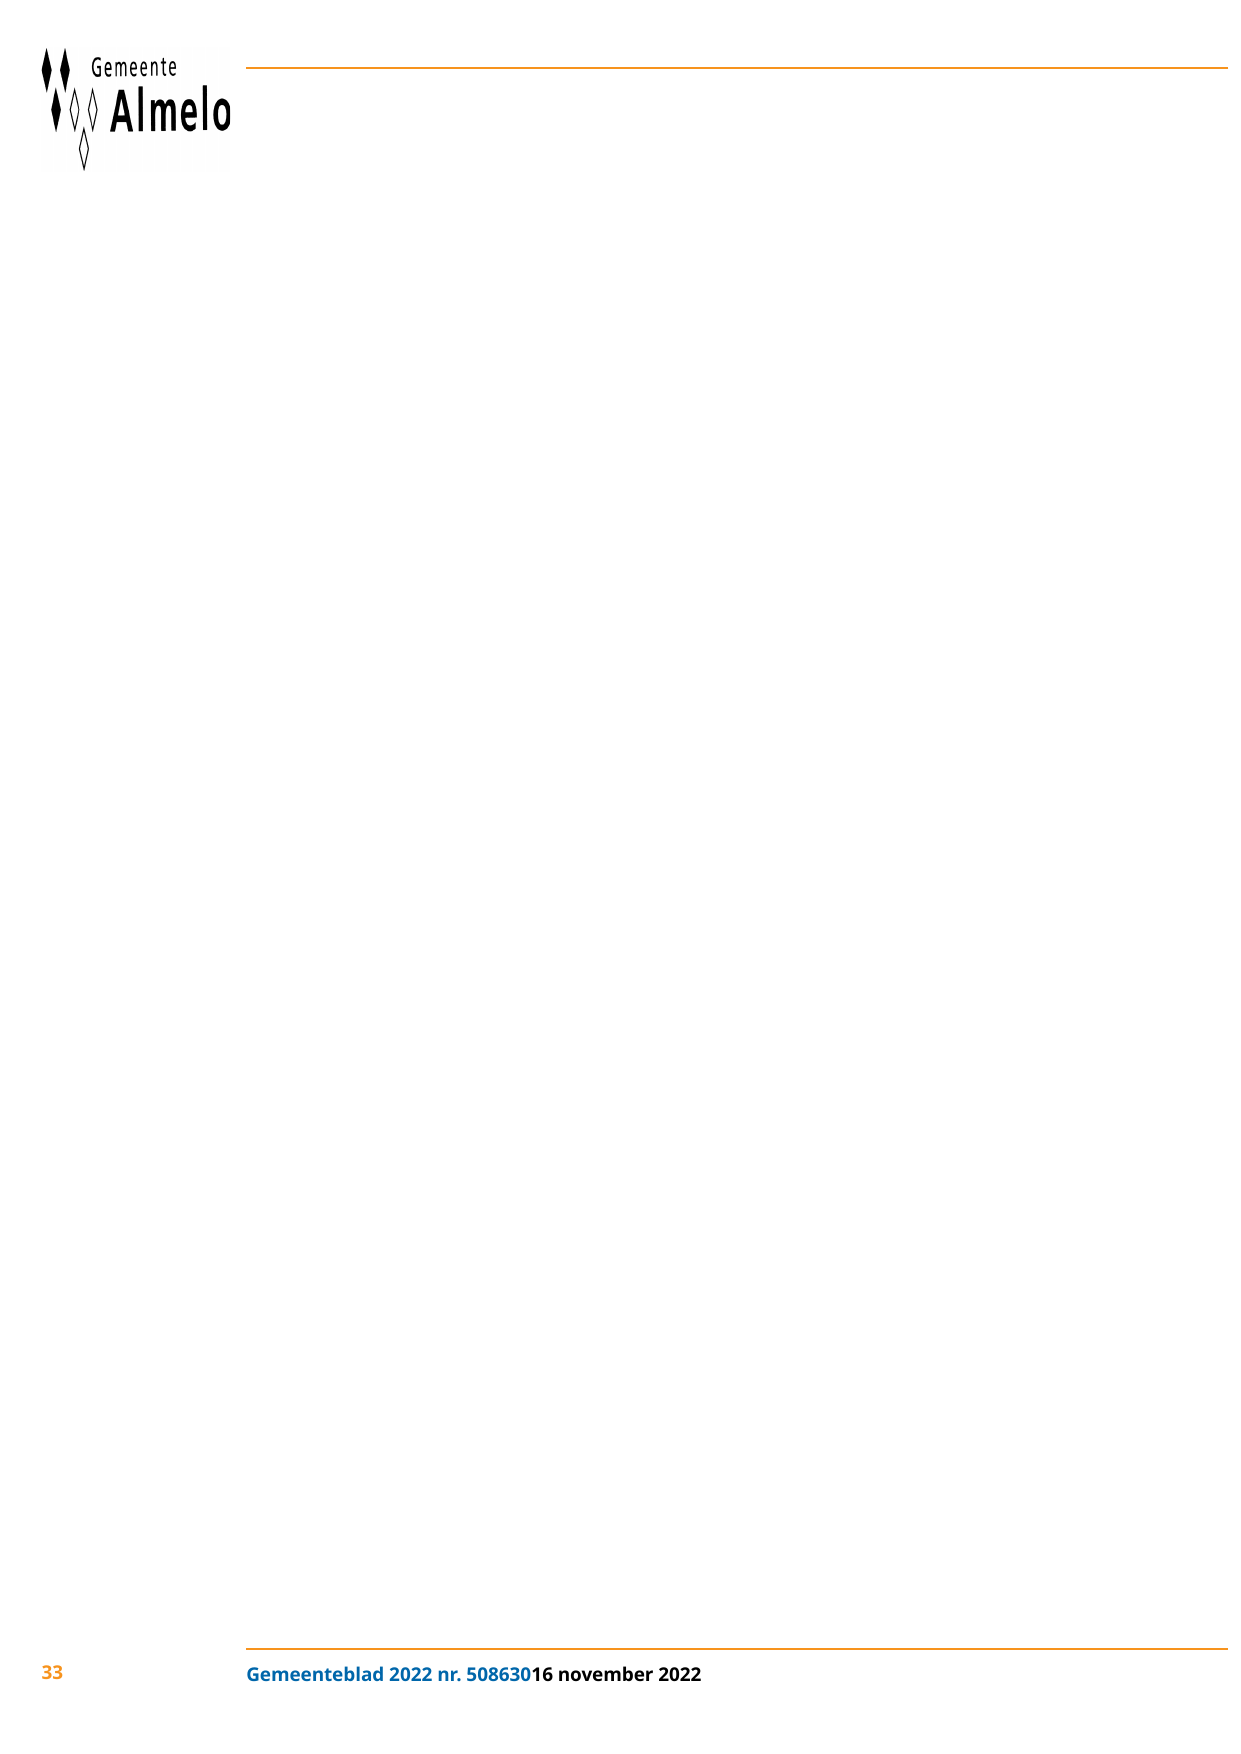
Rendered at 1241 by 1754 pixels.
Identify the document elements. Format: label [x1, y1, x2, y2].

picture [41, 47, 231, 172]
